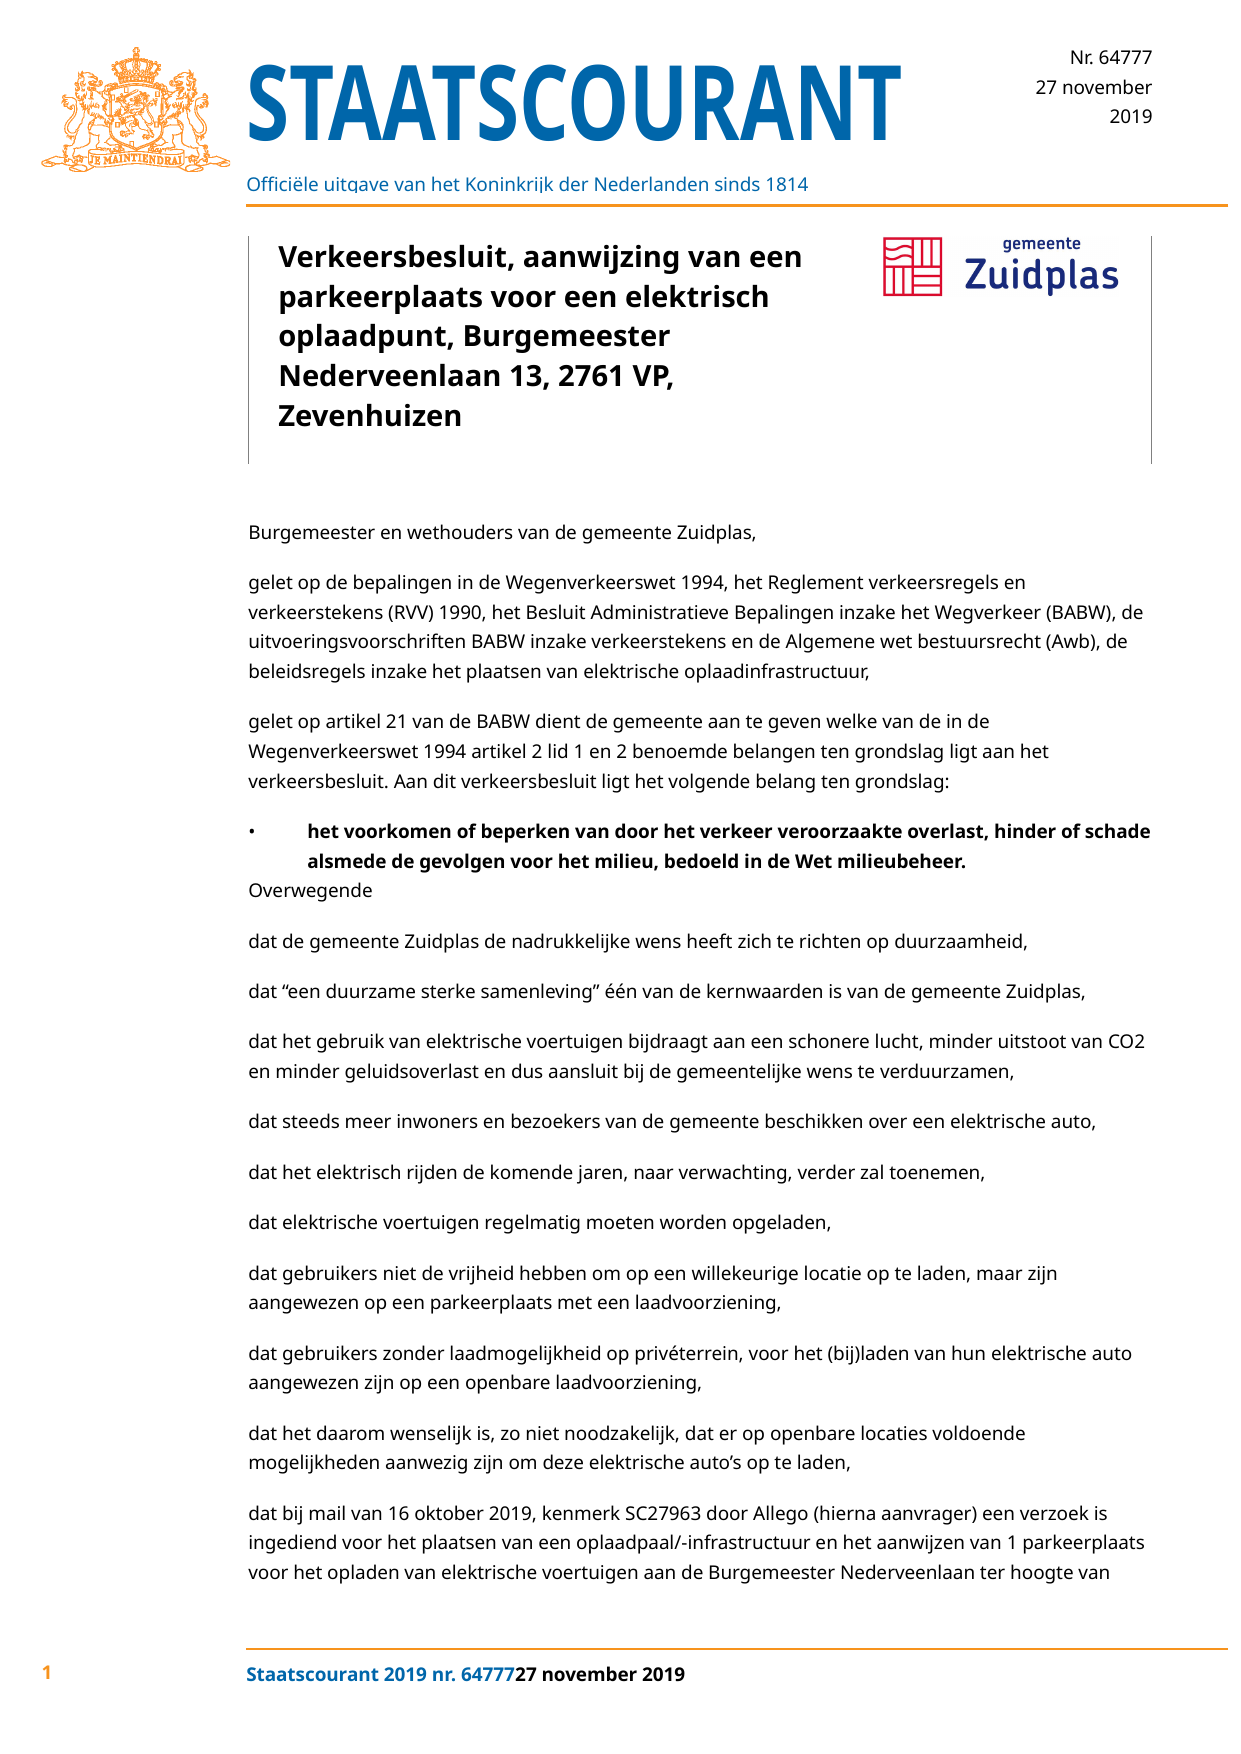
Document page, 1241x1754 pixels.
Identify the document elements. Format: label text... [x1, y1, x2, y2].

table_header Verkeersbesluit, aanwijzing van een parkeerplaats voor een elektrisch oplaadpunt, Burgemeester Nederveenlaan 13, 2761 VP, Zevenhuizen [249, 236, 850, 464]
table_header [850, 236, 1151, 464]
list het voorkomen of beperken van door het verkeer veroorzaakte overlast, hinder of schade alsmede de gevolgen voor het milieu, bedoeld in de Wet milieubeheer. [248, 818, 1152, 873]
picture [882, 236, 1119, 297]
text dat bij mail van 16 oktober 2019, kenmerk SC27963 door Allego (hierna aanvrager) een verzoek is ingediend voor het plaatsen van een oplaadpaal/-infrastructuur en het aanwijzen van 1 parkeerplaats voor het opladen van elektrische voertuigen aan de Burgemeester Nederveenlaan ter hoogte van [248, 1500, 1152, 1585]
text gelet op de bepalingen in de Wegenverkeerswet 1994, het Reglement verkeersregels en verkeerstekens (RVV) 1990, het Besluit Administratieve Bepalingen inzake het Wegverkeer (BABW), de uitvoeringsvoorschriften BABW inzake verkeerstekens en de Algemene wet bestuursrecht (Awb), de beleidsregels inzake het plaatsen van elektrische oplaadinfrastructuur, [248, 569, 1152, 684]
text dat elektrische voertuigen regelmatig moeten worden opgeladen, [248, 1209, 1152, 1235]
text dat het elektrisch rijden de komende jaren, naar verwachting, verder zal toenemen, [248, 1159, 1152, 1185]
text Overwegende [248, 877, 1152, 903]
picture [41, 47, 231, 172]
text dat het gebruik van elektrische voertuigen bijdraagt aan een schonere lucht, minder uitstoot van CO2 en minder geluidsoverlast en dus aansluit bij de gemeentelijke wens te verduurzamen, [248, 1029, 1152, 1084]
text dat gebruikers niet de vrijheid hebben om op een willekeurige locatie op te laden, maar zijn aangewezen op een parkeerplaats met een laadvoorziening, [248, 1260, 1152, 1315]
text dat “een duurzame sterke samenleving” één van de kernwaarden is van de gemeente Zuidplas, [248, 978, 1152, 1004]
text dat de gemeente Zuidplas de nadrukkelijke wens heeft zich te richten op duurzaamheid, [248, 928, 1152, 953]
text Burgemeester en wethouders van de gemeente Zuidplas, [248, 519, 1152, 545]
text dat steeds meer inwoners en bezoekers van de gemeente beschikken over een elektrische auto, [248, 1109, 1152, 1134]
text gelet op artikel 21 van de BABW dient de gemeente aan te geven welke van de in de Wegenverkeerswet 1994 artikel 2 lid 1 en 2 benoemde belangen ten grondslag ligt aan het verkeersbesluit. Aan dit verkeersbesluit ligt het volgende belang ten grondslag: [248, 709, 1152, 793]
text dat gebruikers zonder laadmogelijkheid op privéterrein, voor het (bij)laden van hun elektrische auto aangewezen zijn op een openbare laadvoorziening, [248, 1340, 1152, 1395]
text dat het daarom wenselijk is, zo niet noodzakelijk, dat er op openbare locaties voldoende mogelijkheden aanwezig zijn om deze elektrische auto’s op te laden, [248, 1420, 1152, 1475]
